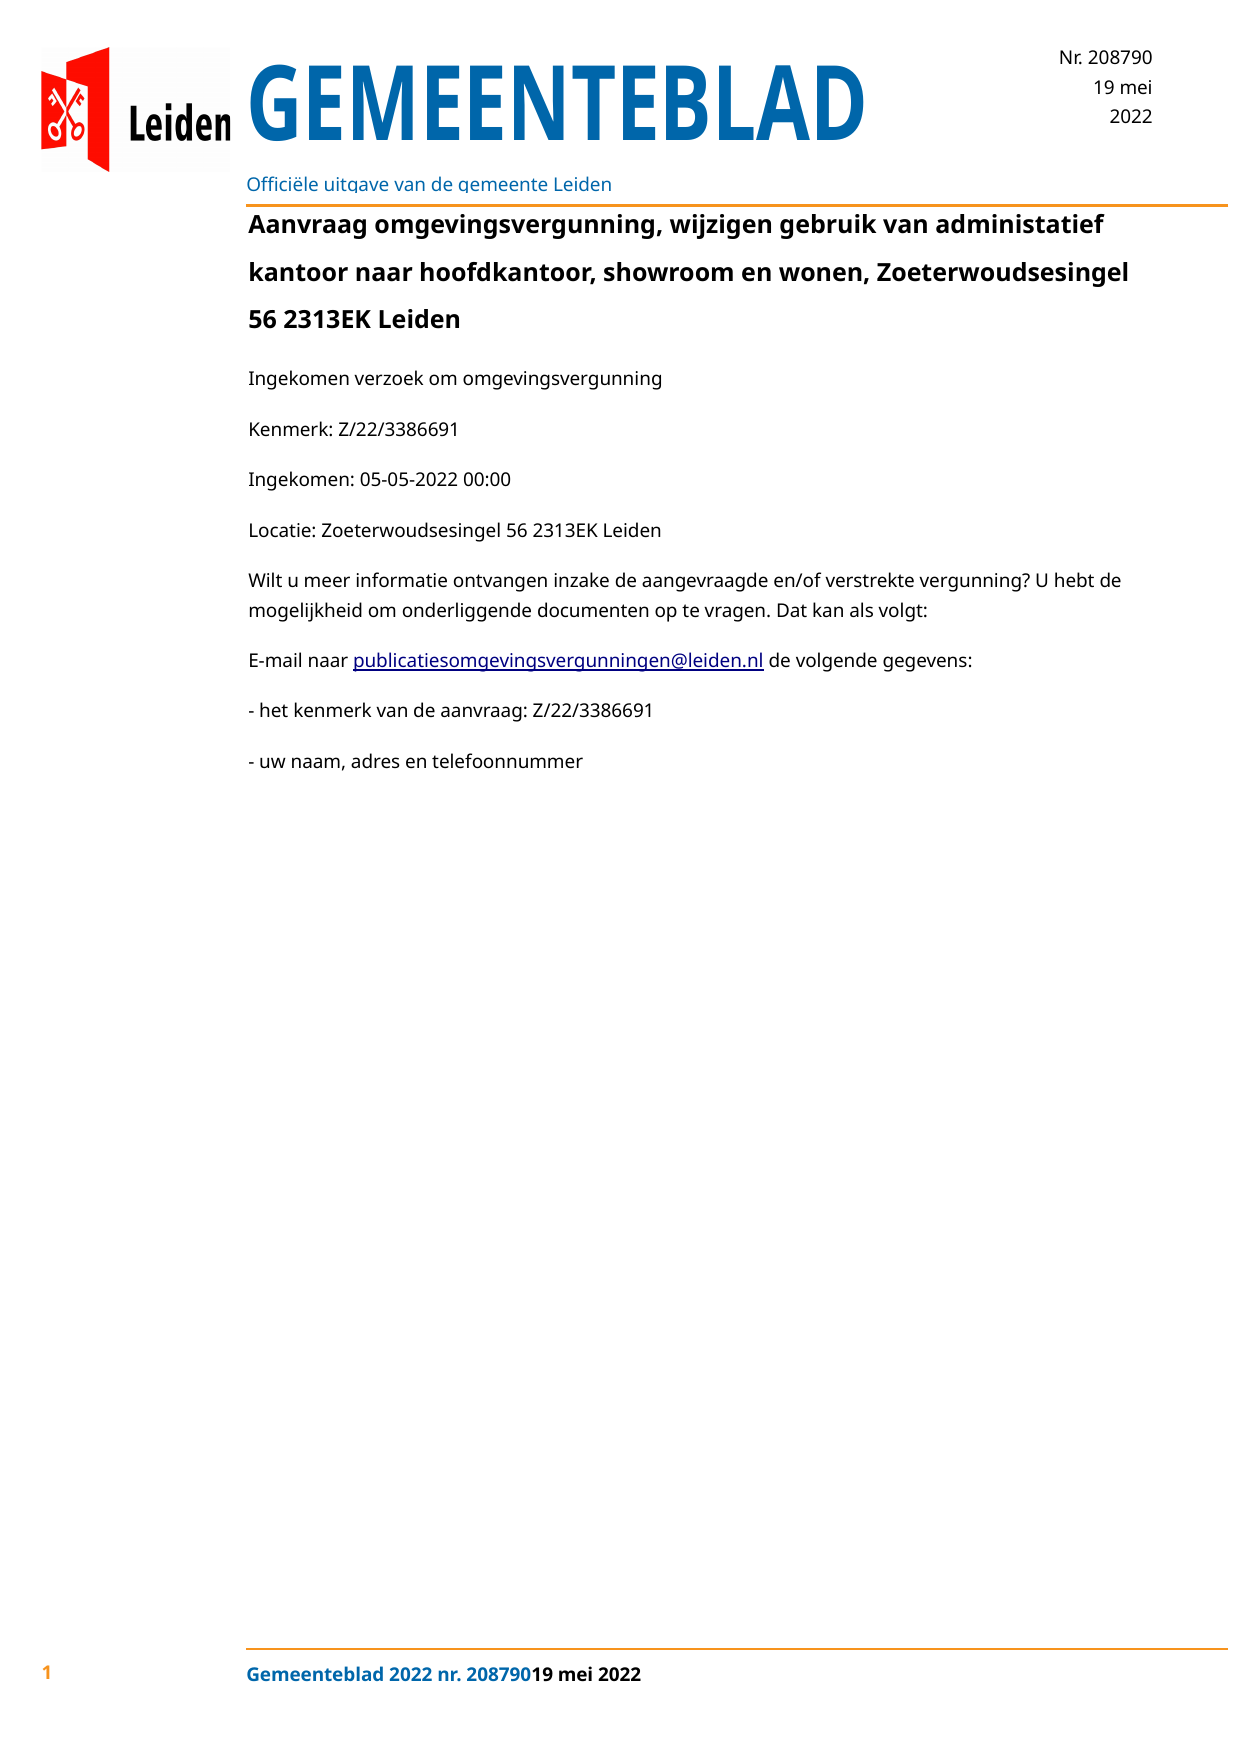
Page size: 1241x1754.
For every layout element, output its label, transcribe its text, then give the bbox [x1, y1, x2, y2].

text Locatie: Zoeterwoudsesingel 56 2313EK Leiden [248, 517, 1152, 542]
text - het kenmerk van de aanvraag: Z/22/3386691 [248, 698, 1152, 723]
text Ingekomen verzoek om omgevingsvergunning [248, 366, 1152, 391]
text Kenmerk: Z/22/3386691 [248, 416, 1152, 442]
picture [41, 47, 231, 172]
text Wilt u meer informatie ontvangen inzake de aangevraagde en/of verstrekte vergunning? U hebt de mogelijkheid om onderliggende documenten op te vragen. Dat kan als volgt: [248, 567, 1152, 622]
text E-mail naar publicatiesomgevingsvergunningen@leiden.nl de volgende gegevens: [248, 647, 1152, 673]
text Aanvraag omgevingsvergunning, wijzigen gebruik van administatief kantoor naar hoofdkantoor, showroom en wonen, Zoeterwoudsesingel 56 2313EK Leiden [248, 207, 1152, 336]
text - uw naam, adres en telefoonnummer [248, 748, 1152, 774]
text Ingekomen: 05-05-2022 00:00 [248, 466, 1152, 492]
